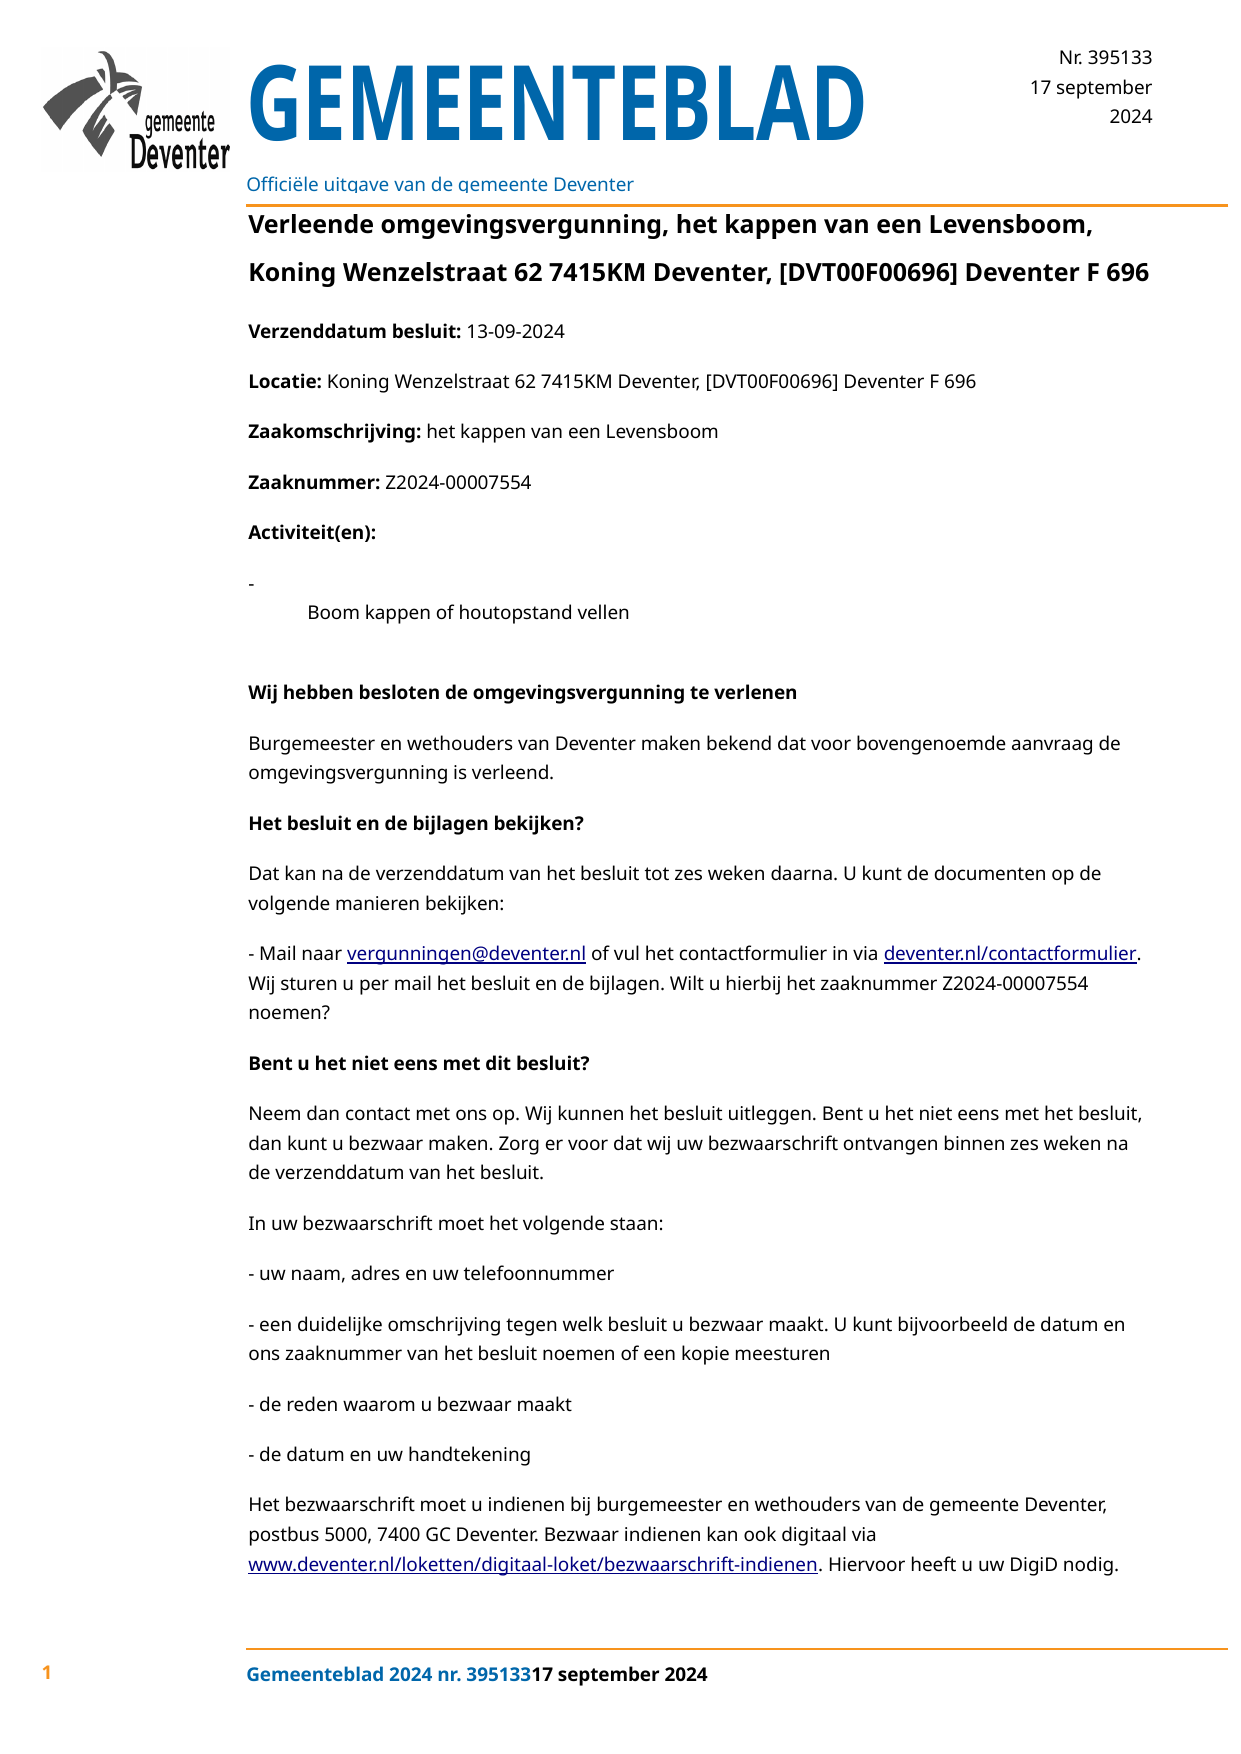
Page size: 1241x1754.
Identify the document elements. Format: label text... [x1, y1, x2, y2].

text Wij hebben besloten de omgevingsvergunning te verlenen [248, 679, 1152, 705]
picture [41, 47, 231, 172]
list Boom kappen of houtopstand vellen [248, 599, 1152, 625]
text Verleende omgevingsvergunning, het kappen van een Levensboom, Koning Wenzelstraat 62 7415KM Deventer, [DVT00F00696] Deventer F 696 [248, 207, 1152, 288]
text - de datum en uw handtekening [248, 1441, 1152, 1467]
text Burgemeester en wethouders van Deventer maken bekend dat voor bovengenoemde aanvraag de omgevingsvergunning is verleend. [248, 730, 1152, 785]
text In uw bezwaarschrift moet het volgende staan: [248, 1210, 1152, 1236]
text Neem dan contact met ons op. Wij kunnen het besluit uitleggen. Bent u het niet eens met het besluit, dan kunt u bezwaar maken. Zorg er voor dat wij uw bezwaarschrift ontvangen binnen zes weken na de verzenddatum van het besluit. [248, 1100, 1152, 1185]
text - de reden waarom u bezwaar maakt [248, 1391, 1152, 1417]
text Het besluit en de bijlagen bekijken? [248, 810, 1152, 836]
text Dat kan na de verzenddatum van het besluit tot zes weken daarna. U kunt de documenten op de volgende manieren bekijken: [248, 860, 1152, 916]
text Verzenddatum besluit: 13-09-2024 [248, 318, 1152, 344]
text Zaakomschrijving: het kappen van een Levensboom [248, 419, 1152, 444]
text Activiteit(en): [248, 519, 1152, 545]
text Bent u het niet eens met dit besluit? [248, 1050, 1152, 1076]
text - een duidelijke omschrijving tegen welk besluit u bezwaar maakt. U kunt bijvoorbeeld de datum en ons zaaknummer van het besluit noemen of een kopie meesturen [248, 1311, 1152, 1366]
text Het bezwaarschrift moet u indienen bij burgemeester en wethouders van de gemeente Deventer, postbus 5000, 7400 GC Deventer. Bezwaar indienen kan ook digitaal via www.deventer.nl/loketten/digitaal-loket/bezwaarschrift-indienen. Hiervoor heeft u uw DigiD nodig. [248, 1492, 1152, 1577]
text - uw naam, adres en uw telefoonnummer [248, 1260, 1152, 1286]
text Locatie: Koning Wenzelstraat 62 7415KM Deventer, [DVT00F00696] Deventer F 696 [248, 368, 1152, 394]
text Zaaknummer: Z2024-00007554 [248, 469, 1152, 495]
text - Mail naar vergunningen@deventer.nl of vul het contactformulier in via deventer.nl/contactformulier. Wij sturen u per mail het besluit en de bijlagen. Wilt u hierbij het zaaknummer Z2024-00007554 noemen? [248, 940, 1152, 1025]
